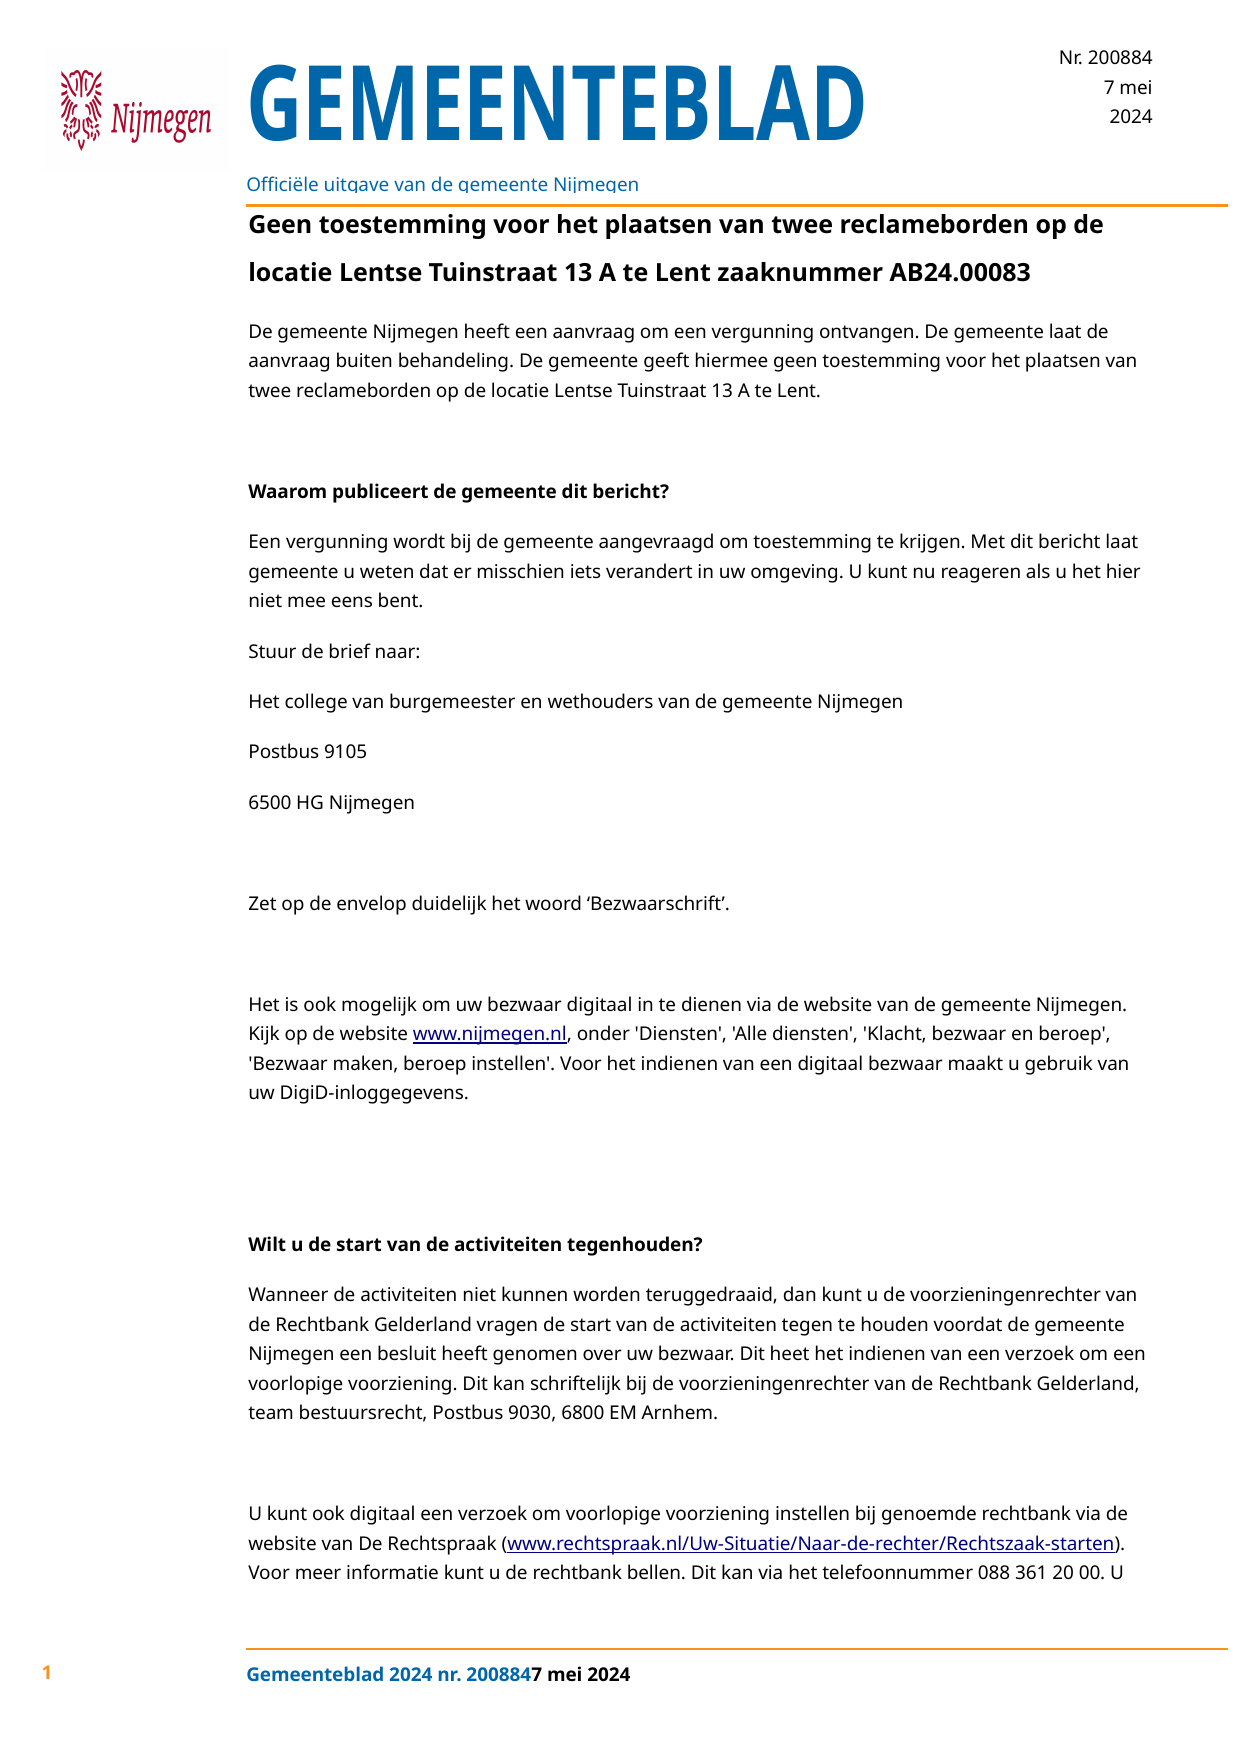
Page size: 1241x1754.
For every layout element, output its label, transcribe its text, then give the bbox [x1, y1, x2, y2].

text Geen toestemming voor het plaatsen van twee reclameborden op de locatie Lentse Tuinstraat 13 A te Lent zaaknummer AB24.00083 [248, 207, 1152, 288]
text Wanneer de activiteiten niet kunnen worden teruggedraaid, dan kunt u de voorzieningenrechter van de Rechtbank Gelderland vragen de start van de activiteiten tegen te houden voordat de gemeente Nijmegen een besluit heeft genomen over uw bezwaar. Dit heet het indienen van een verzoek om een voorlopige voorziening. Dit kan schriftelijk bij de voorzieningenrechter van de Rechtbank Gelderland, team bestuursrecht, Postbus 9030, 6800 EM Arnhem. [248, 1281, 1152, 1425]
text Het college van burgemeester en wethouders van de gemeente Nijmegen [248, 688, 1152, 714]
text Waarom publiceert de gemeente dit bericht? [248, 478, 1152, 504]
text Stuur de brief naar: [248, 638, 1152, 664]
text U kunt ook digitaal een verzoek om voorlopige voorziening instellen bij genoemde rechtbank via de website van De Rechtspraak (www.rechtspraak.nl/Uw-Situatie/Naar-de-rechter/Rechtszaak-starten). Voor meer informatie kunt u de rechtbank bellen. Dit kan via het telefoonnummer 088 361 20 00. U [248, 1500, 1152, 1585]
text De gemeente Nijmegen heeft een aanvraag om een vergunning ontvangen. De gemeente laat de aanvraag buiten behandeling. De gemeente geeft hiermee geen toestemming voor het plaatsen van twee reclameborden op de locatie Lentse Tuinstraat 13 A te Lent. [248, 318, 1152, 403]
text Zet op de envelop duidelijk het woord ‘Bezwaarschrift’. [248, 890, 1152, 916]
text Een vergunning wordt bij de gemeente aangevraagd om toestemming te krijgen. Met dit bericht laat gemeente u weten dat er misschien iets verandert in uw omgeving. U kunt nu reageren als u het hier niet mee eens bent. [248, 528, 1152, 613]
text Postbus 9105 [248, 739, 1152, 764]
text 6500 HG Nijmegen [248, 789, 1152, 815]
text Het is ook mogelijk om uw bezwaar digitaal in te dienen via de website van de gemeente Nijmegen. Kijk op de website www.nijmegen.nl, onder 'Diensten', 'Alle diensten', 'Klacht, bezwaar en beroep', 'Bezwaar maken, beroep instellen'. Voor het indienen van een digitaal bezwaar maakt u gebruik van uw DigiD-inloggegevens. [248, 991, 1152, 1105]
text Wilt u de start van de activiteiten tegenhouden? [248, 1231, 1152, 1257]
picture [41, 47, 231, 172]
